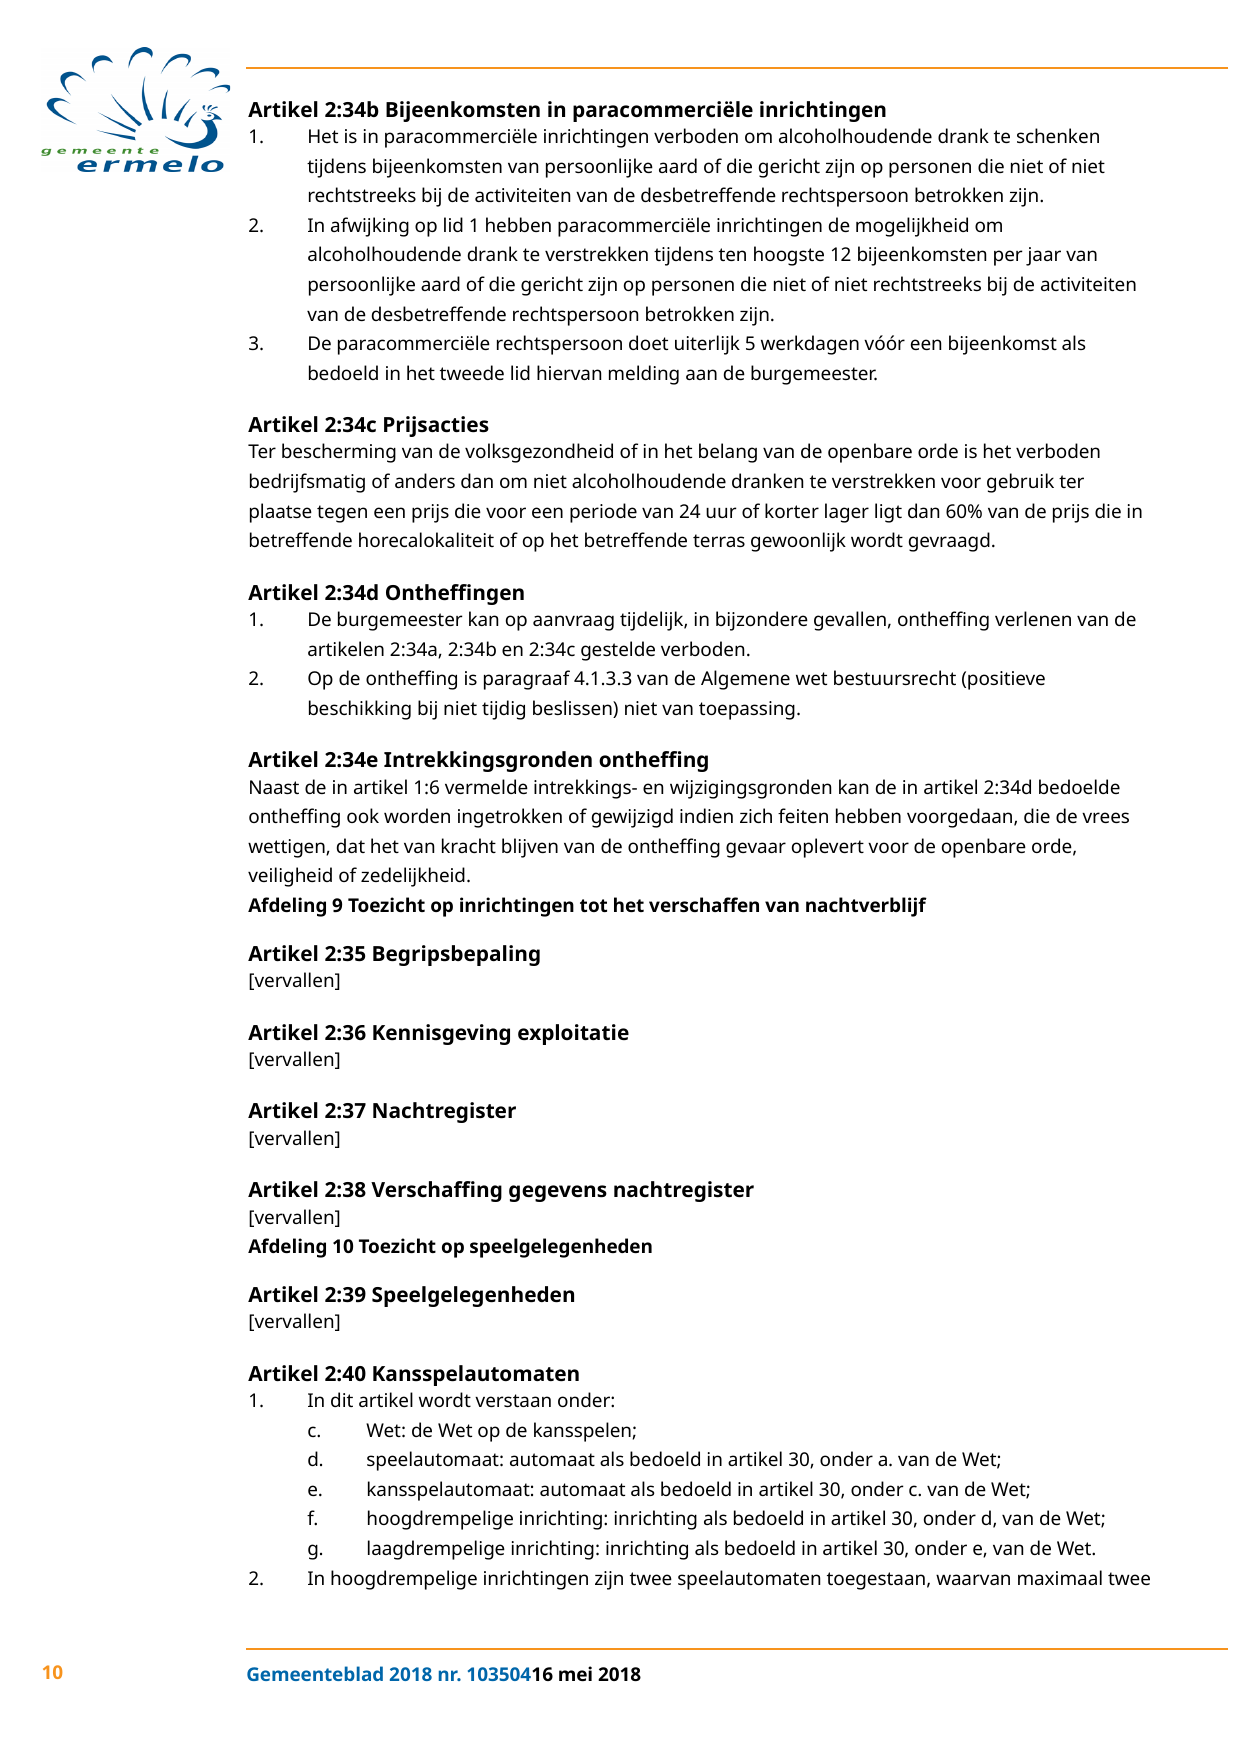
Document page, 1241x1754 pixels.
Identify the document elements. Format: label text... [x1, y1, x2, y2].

list speelautomaat: automaat als bedoeld in artikel 30, onder a. van de Wet; [307, 1446, 1152, 1472]
list In afwijking op lid 1 hebben paracommerciële inrichtingen de mogelijkheid om alcoholhoudende drank te verstrekken tijdens ten hoogste 12 bijeenkomsten per jaar van persoonlijke aard of die gericht zijn op personen die niet of niet rechtstreeks bij de activiteiten van de desbetreffende rechtspersoon betrokken zijn. [248, 212, 1152, 326]
text Artikel 2:38 Verschaffing gegevens nachtregister [248, 1175, 1152, 1204]
text Artikel 2:35 Begripsbepaling [248, 939, 1152, 967]
text [vervallen] [248, 967, 1152, 993]
list kansspelautomaat: automaat als bedoeld in artikel 30, onder c. van de Wet; [307, 1476, 1152, 1502]
list hoogdrempelige inrichting: inrichting als bedoeld in artikel 30, onder d, van de Wet; [307, 1506, 1152, 1531]
list Op de ontheffing is paragraaf 4.1.3.3 van de Algemene wet bestuursrecht (positieve beschikking bij niet tijdig beslissen) niet van toepassing. [248, 666, 1152, 721]
list laagdrempelige inrichting: inrichting als bedoeld in artikel 30, onder e, van de Wet. [307, 1535, 1152, 1561]
text Artikel 2:34e Intrekkingsgronden ontheffing [248, 746, 1152, 774]
text Ter bescherming van de volksgezondheid of in het belang van de openbare orde is het verboden bedrijfsmatig of anders dan om niet alcoholhoudende dranken te verstrekken voor gebruik ter plaatse tegen een prijs die voor een periode van 24 uur of korter lager ligt dan 60% van de prijs die in betreffende horecalokaliteit of op het betreffende terras gewoonlijk wordt gevraagd. [248, 439, 1152, 553]
list Wet: de Wet op de kansspelen; [307, 1417, 1152, 1443]
list De paracommerciële rechtspersoon doet uiterlijk 5 werkdagen vóór een bijeenkomst als bedoeld in het tweede lid hiervan melding aan de burgemeester. [248, 330, 1152, 386]
text Artikel 2:34d Ontheffingen [248, 578, 1152, 606]
text Afdeling 10 Toezicht op speelgelegenheden [248, 1233, 1152, 1259]
text Artikel 2:34b Bijeenkomsten in paracommerciële inrichtingen [248, 95, 1152, 123]
text [vervallen] [248, 1204, 1152, 1229]
text Artikel 2:40 Kansspelautomaten [248, 1359, 1152, 1387]
text Naast de in artikel 1:6 vermelde intrekkings- en wijzigingsgronden kan de in artikel 2:34d bedoelde ontheffing ook worden ingetrokken of gewijzigd indien zich feiten hebben voorgedaan, die de vrees wettigen, dat het van kracht blijven van de ontheffing gevaar oplevert voor de openbare orde, veiligheid of zedelijkheid. [248, 774, 1152, 888]
text Artikel 2:36 Kennisgeving exploitatie [248, 1018, 1152, 1046]
text Artikel 2:34c Prijsacties [248, 410, 1152, 439]
text [vervallen] [248, 1046, 1152, 1072]
list Het is in paracommerciële inrichtingen verboden om alcoholhoudende drank te schenken tijdens bijeenkomsten van persoonlijke aard of die gericht zijn op personen die niet of niet rechtstreeks bij de activiteiten van de desbetreffende rechtspersoon betrokken zijn. [248, 123, 1152, 208]
picture [41, 47, 231, 172]
text [vervallen] [248, 1308, 1152, 1334]
list In hoogdrempelige inrichtingen zijn twee speelautomaten toegestaan, waarvan maximaal twee [248, 1565, 1152, 1591]
text Artikel 2:37 Nachtregister [248, 1097, 1152, 1125]
list De burgemeester kan op aanvraag tijdelijk, in bijzondere gevallen, ontheffing verlenen van de artikelen 2:34a, 2:34b en 2:34c gestelde verboden. [248, 606, 1152, 662]
text Artikel 2:39 Speelgelegenheden [248, 1280, 1152, 1308]
text [vervallen] [248, 1125, 1152, 1151]
text Afdeling 9 Toezicht op inrichtingen tot het verschaffen van nachtverblijf [248, 892, 1152, 918]
list In dit artikel wordt verstaan onder: [248, 1387, 1152, 1413]
